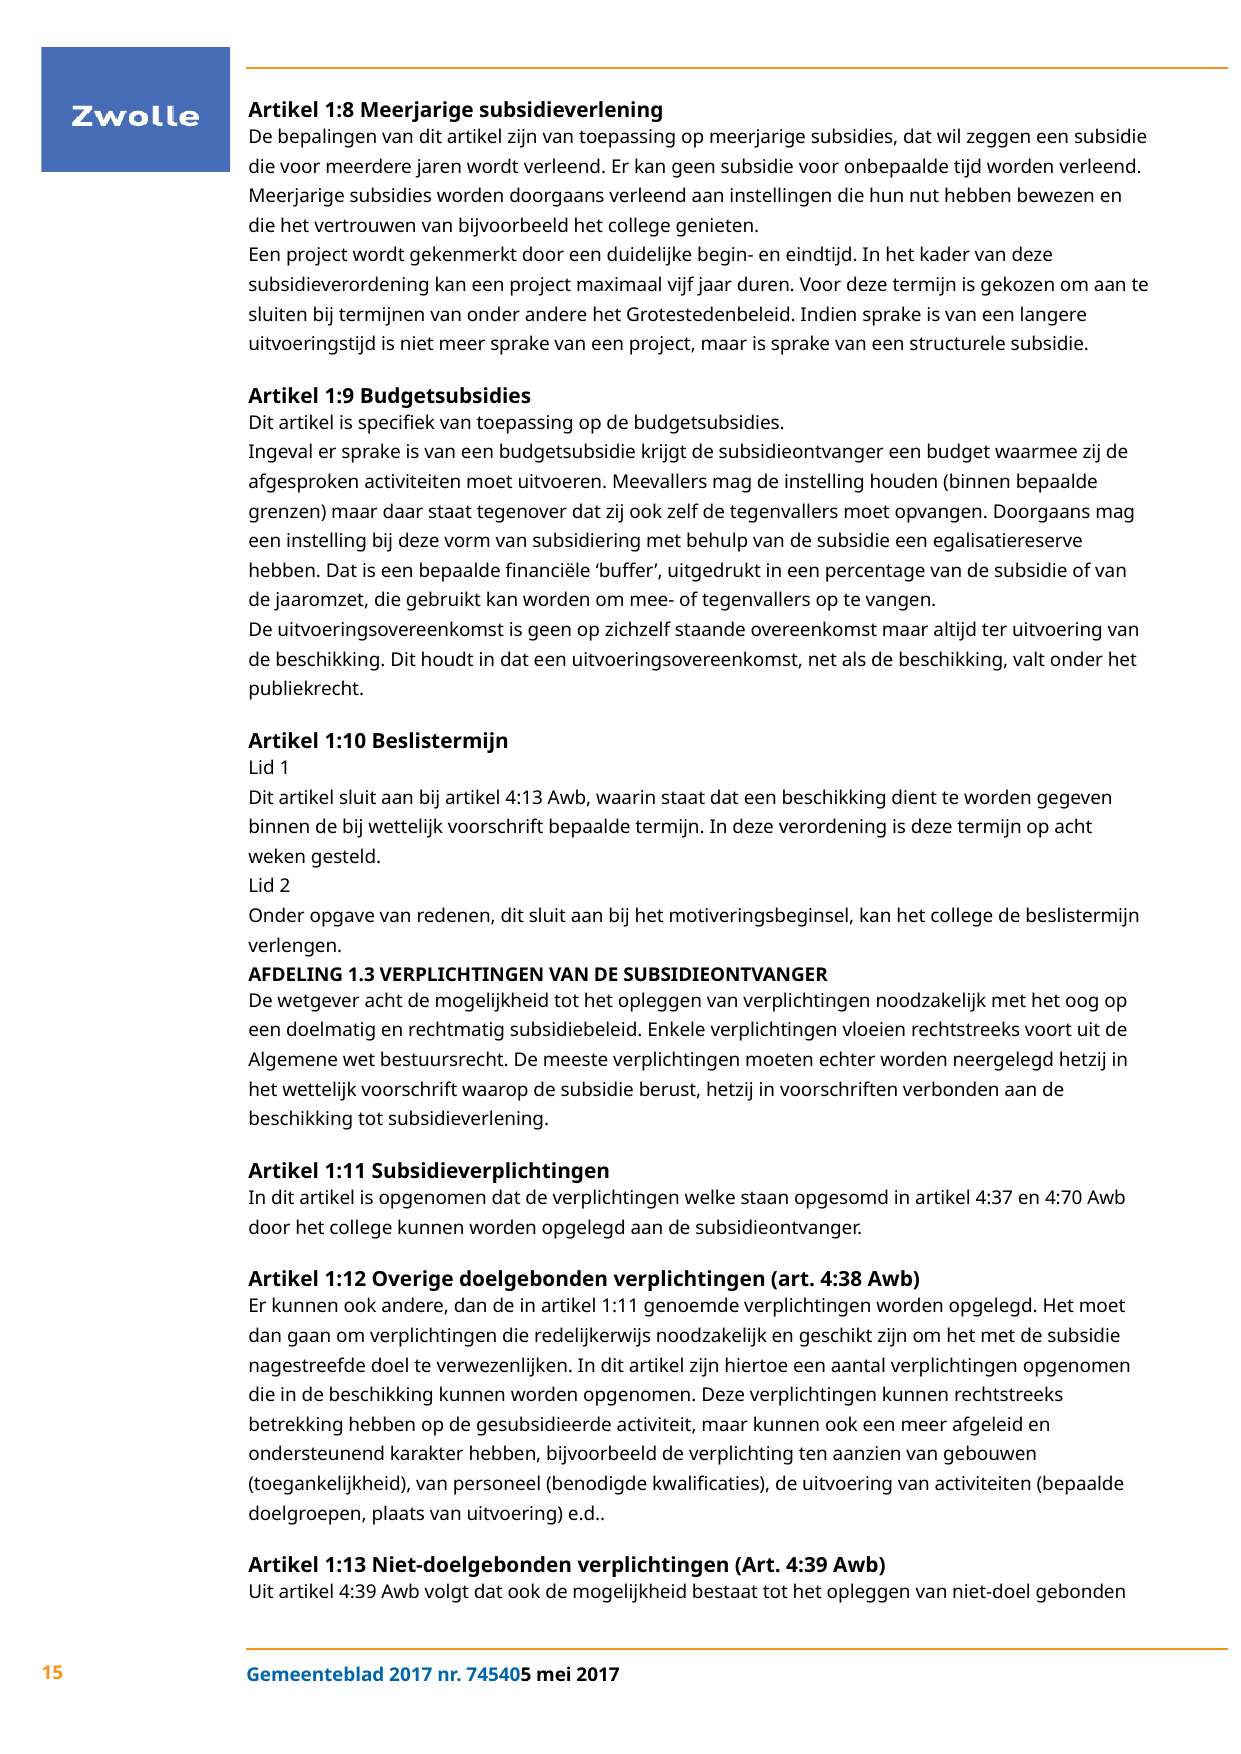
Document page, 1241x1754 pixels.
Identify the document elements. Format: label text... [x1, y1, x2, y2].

text Artikel 1:10 Beslistermijn [248, 726, 1152, 754]
text In dit artikel is opgenomen dat de verplichtingen welke staan opgesomd in artikel 4:37 en 4:70 Awb door het college kunnen worden opgelegd aan de subsidieontvanger. [248, 1184, 1152, 1239]
text Uit artikel 4:39 Awb volgt dat ook de mogelijkheid bestaat tot het opleggen van niet-doel gebonden [248, 1579, 1152, 1604]
text Er kunnen ook andere, dan de in artikel 1:11 genoemde verplichtingen worden opgelegd. Het moet dan gaan om verplichtingen die redelijkerwijs noodzakelijk en geschikt zijn om het met de subsidie nagestreefde doel te verwezenlijken. In dit artikel zijn hiertoe een aantal verplichtingen opgenomen die in de beschikking kunnen worden opgenomen. Deze verplichtingen kunnen rechtstreeks betrekking hebben op de gesubsidieerde activiteit, maar kunnen ook een meer afgeleid en ondersteunend karakter hebben, bijvoorbeeld de verplichting ten aanzien van gebouwen (toegankelijkheid), van personeel (benodigde kwalificaties), de uitvoering van activiteiten (bepaalde doelgroepen, plaats van uitvoering) e.d.. [248, 1293, 1152, 1526]
text Ingeval er sprake is van een budgetsubsidie krijgt de subsidieontvanger een budget waarmee zij de afgesproken activiteiten moet uitvoeren. Meevallers mag de instelling houden (binnen bepaalde grenzen) maar daar staat tegenover dat zij ook zelf de tegenvallers moet opvangen. Doorgaans mag een instelling bij deze vorm van subsidiering met behulp van de subsidie een egalisatiereserve hebben. Dat is een bepaalde financiële ‘buffer’, uitgedrukt in een percentage van de subsidie of van de jaaromzet, die gebruikt kan worden om mee- of tegenvallers op te vangen. [248, 439, 1152, 612]
text Onder opgave van redenen, dit sluit aan bij het motiveringsbeginsel, kan het college de beslistermijn verlengen. [248, 902, 1152, 957]
text Een project wordt gekenmerkt door een duidelijke begin- en eindtijd. In het kader van deze subsidieverordening kan een project maximaal vijf jaar duren. Voor deze termijn is gekozen om aan te sluiten bij termijnen van onder andere het Grotestedenbeleid. Indien sprake is van een langere uitvoeringstijd is niet meer sprake van een project, maar is sprake van een structurele subsidie. [248, 242, 1152, 356]
picture [41, 47, 231, 172]
text Artikel 1:12 Overige doelgebonden verplichtingen (art. 4:38 Awb) [248, 1264, 1152, 1293]
text Artikel 1:13 Niet-doelgebonden verplichtingen (Art. 4:39 Awb) [248, 1550, 1152, 1579]
text De uitvoeringsovereenkomst is geen op zichzelf staande overeenkomst maar altijd ter uitvoering van de beschikking. Dit houdt in dat een uitvoeringsovereenkomst, net als de beschikking, valt onder het publiekrecht. [248, 616, 1152, 701]
text Artikel 1:11 Subsidieverplichtingen [248, 1156, 1152, 1184]
text Lid 2 [248, 873, 1152, 898]
text De bepalingen van dit artikel zijn van toepassing op meerjarige subsidies, dat wil zeggen een subsidie die voor meerdere jaren wordt verleend. Er kan geen subsidie voor onbepaalde tijd worden verleend. Meerjarige subsidies worden doorgaans verleend aan instellingen die hun nut hebben bewezen en die het vertrouwen van bijvoorbeeld het college genieten. [248, 123, 1152, 238]
text De wetgever acht de mogelijkheid tot het opleggen van verplichtingen noodzakelijk met het oog op een doelmatig en rechtmatig subsidiebeleid. Enkele verplichtingen vloeien rechtstreeks voort uit de Algemene wet bestuursrecht. De meeste verplichtingen moeten echter worden neergelegd hetzij in het wettelijk voorschrift waarop de subsidie berust, hetzij in voorschriften verbonden aan de beschikking tot subsidieverlening. [248, 987, 1152, 1131]
text Lid 1 [248, 754, 1152, 780]
text Dit artikel sluit aan bij artikel 4:13 Awb, waarin staat dat een beschikking dient te worden gegeven binnen de bij wettelijk voorschrift bepaalde termijn. In deze verordening is deze termijn op acht weken gesteld. [248, 784, 1152, 869]
text AFDELING 1.3 VERPLICHTINGEN VAN DE SUBSIDIEONTVANGER [248, 961, 1152, 987]
text Artikel 1:8 Meerjarige subsidieverlening [248, 95, 1152, 123]
text Artikel 1:9 Budgetsubsidies [248, 381, 1152, 409]
text Dit artikel is specifiek van toepassing op de budgetsubsidies. [248, 409, 1152, 435]
